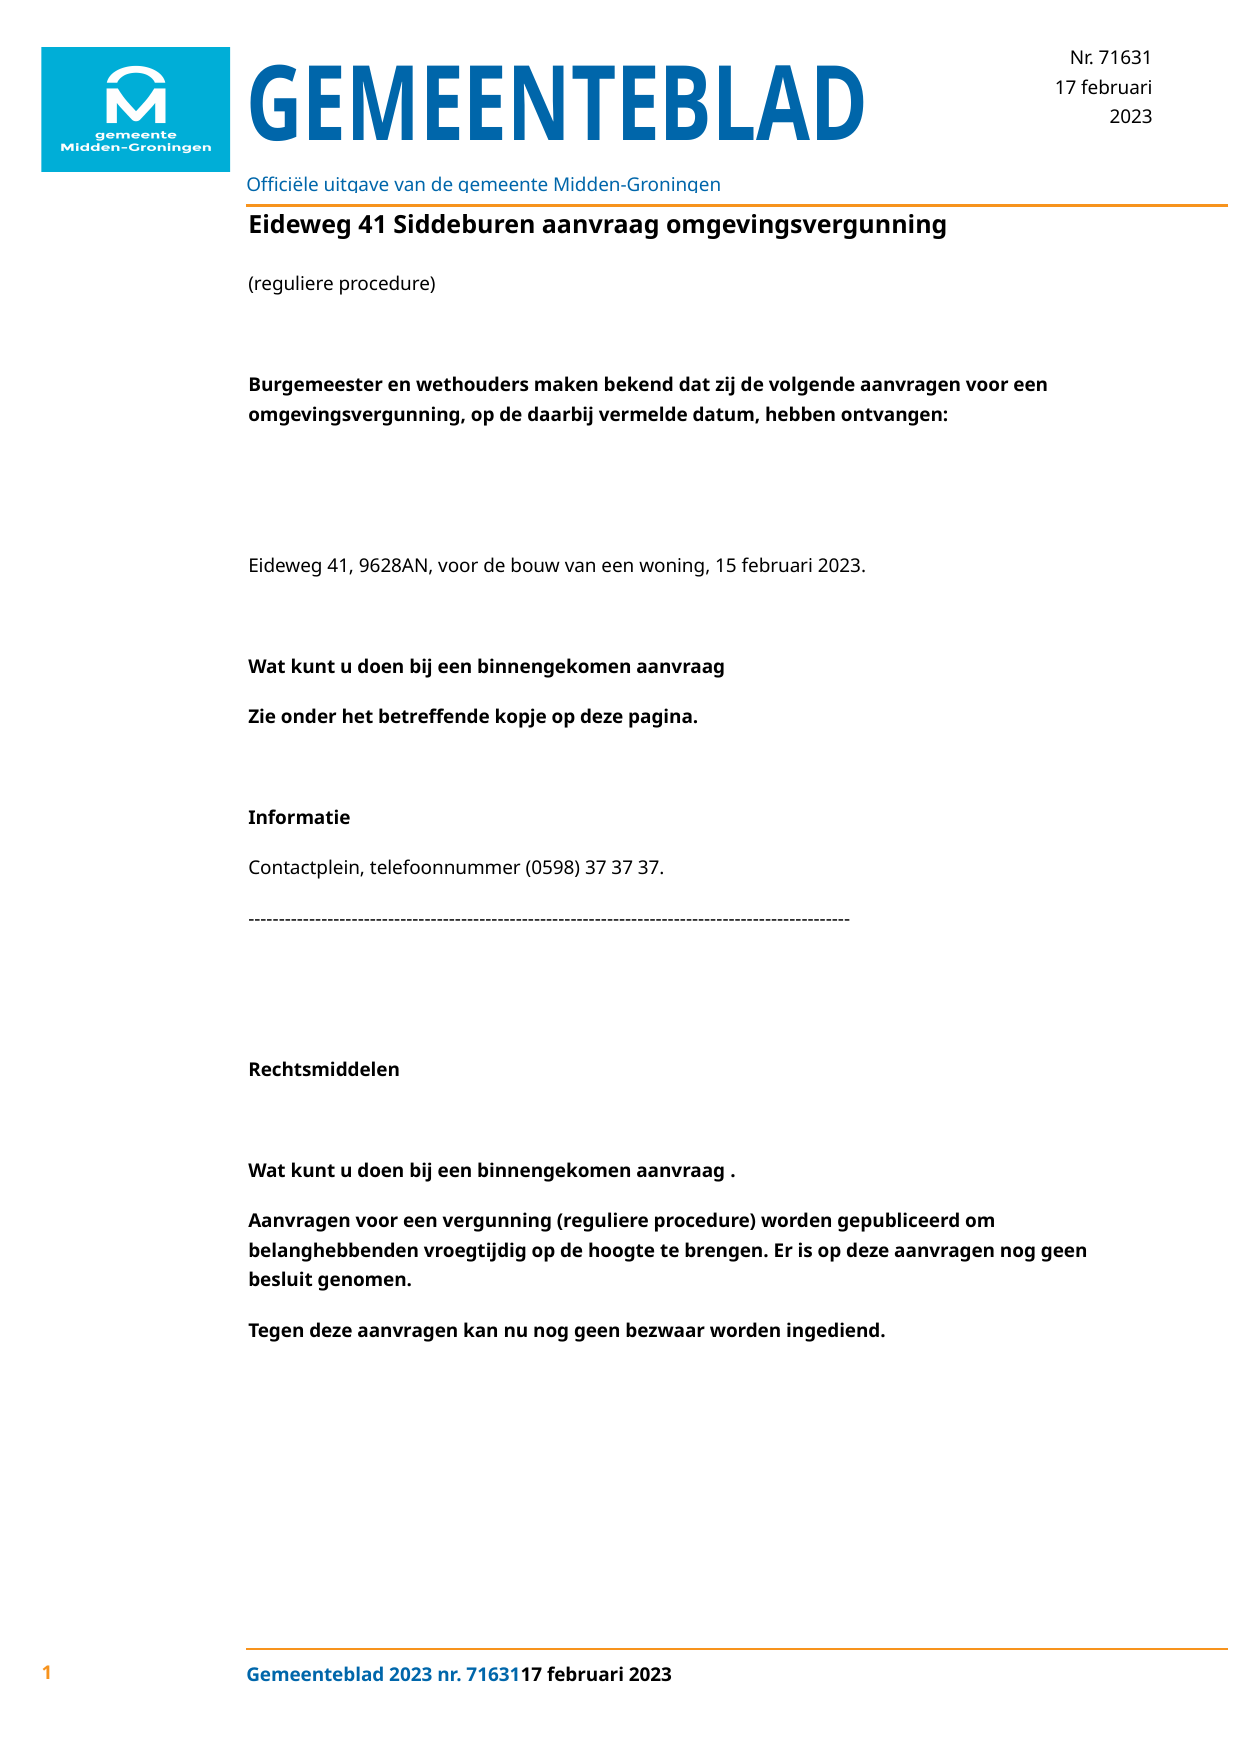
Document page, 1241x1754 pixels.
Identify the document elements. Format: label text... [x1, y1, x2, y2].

text Eideweg 41 Siddeburen aanvraag omgevingsvergunning [248, 207, 1152, 241]
text Informatie [248, 804, 1152, 830]
picture [184, 146, 190, 153]
text --------------------------------------------------------------------------------------------------- [248, 905, 1152, 931]
text Wat kunt u doen bij een binnengekomen aanvraag [248, 653, 1152, 678]
text Wat kunt u doen bij een binnengekomen aanvraag . [248, 1157, 1152, 1183]
text Zie onder het betreffende kopje op deze pagina. [248, 703, 1152, 729]
text Tegen deze aanvragen kan nu nog geen bezwaar worden ingediend. [248, 1317, 1152, 1343]
text (reguliere procedure) [248, 270, 1152, 296]
text Eideweg 41, 9628AN, voor de bouw van een woning, 15 februari 2023. [248, 552, 1152, 578]
text Rechtsmiddelen [248, 1056, 1152, 1082]
picture [108, 66, 164, 82]
text Contactplein, telefoonnummer (0598) 37 37 37. [248, 854, 1152, 880]
text Burgemeester en wethouders maken bekend dat zij de volgende aanvragen voor een omgevingsvergunning, op de daarbij vermelde datum, hebben ontvangen: [248, 371, 1152, 426]
picture [107, 89, 165, 122]
text Aanvragen voor een vergunning (reguliere procedure) worden gepubliceerd om belanghebbenden vroegtijdig op de hoogte te brengen. Er is op deze aanvragen nog geen besluit genomen. [248, 1207, 1152, 1292]
